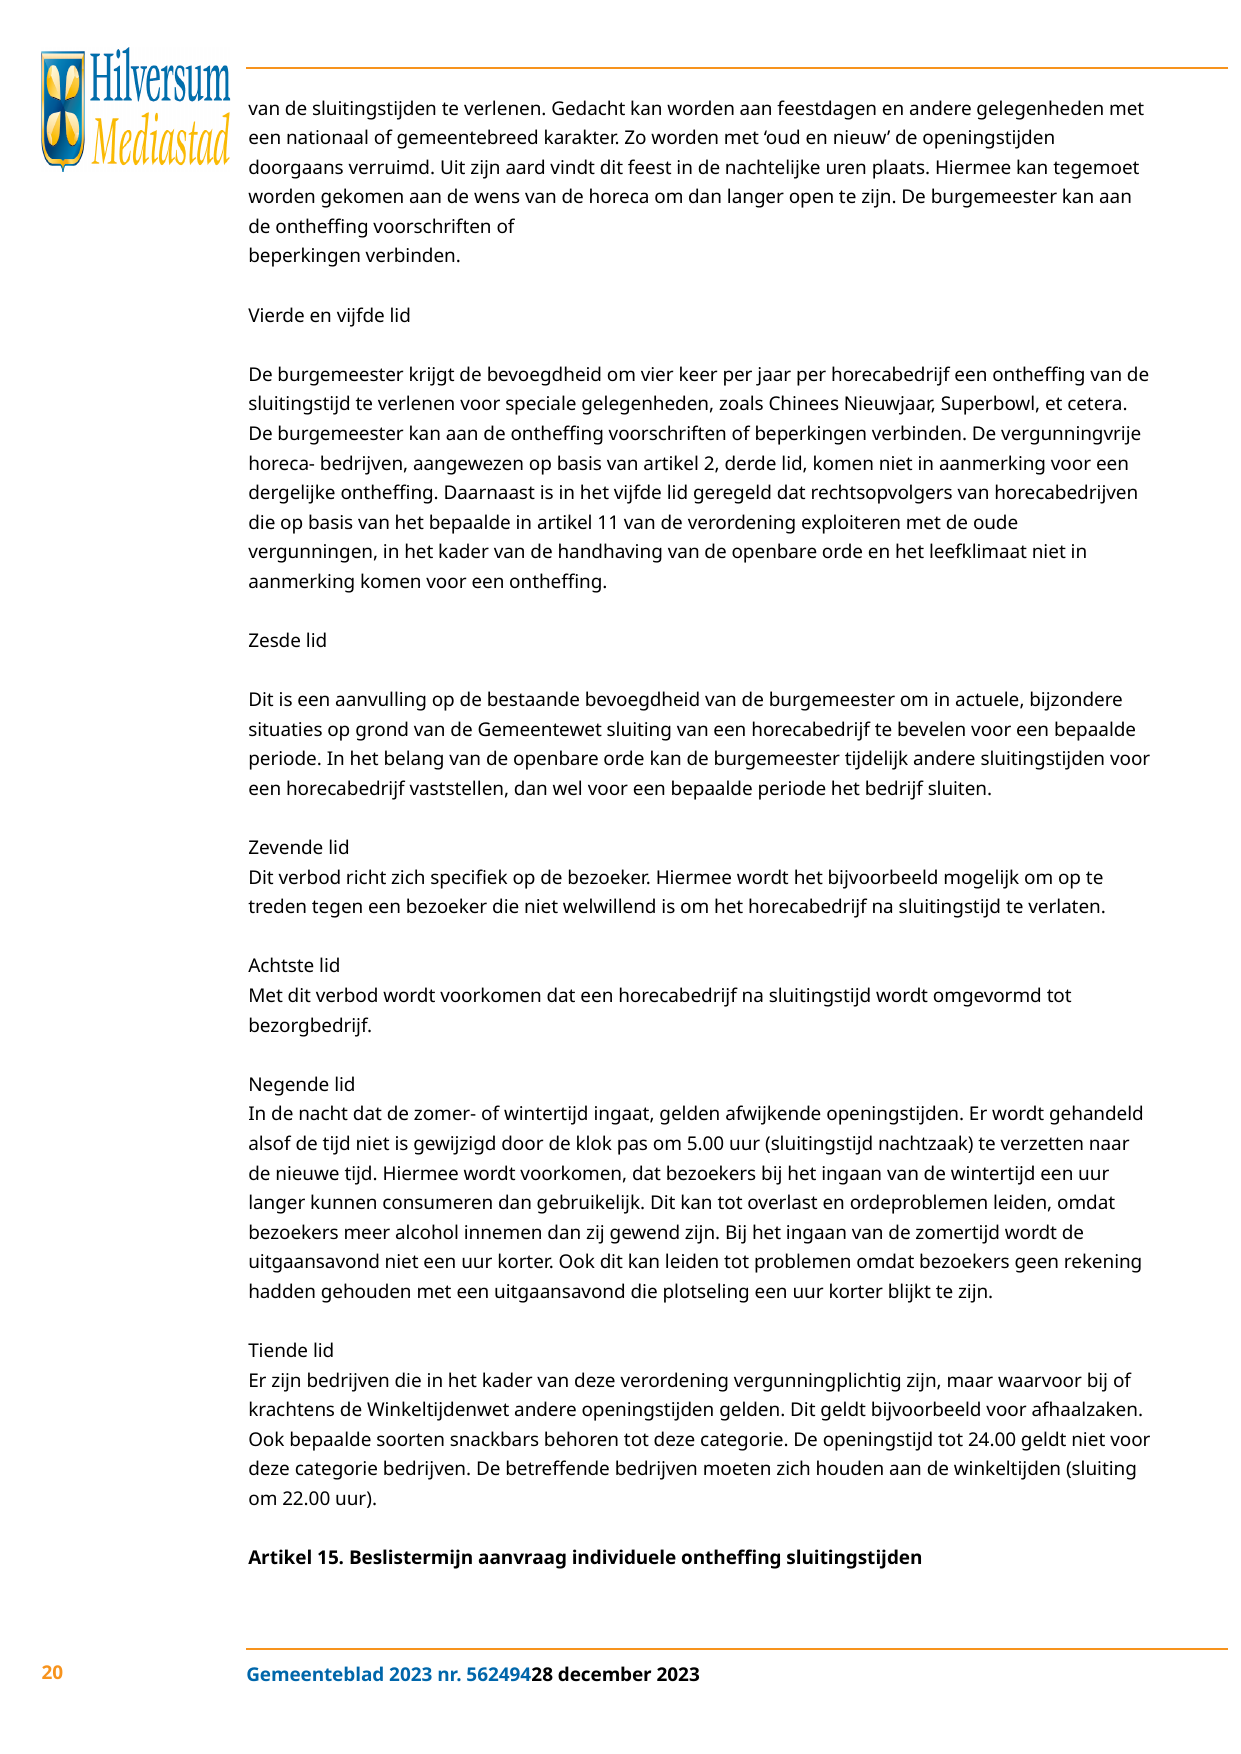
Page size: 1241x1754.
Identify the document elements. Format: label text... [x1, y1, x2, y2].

text Zevende lid [248, 834, 1152, 860]
text beperkingen verbinden. [248, 243, 1152, 268]
text Achtste lid [248, 953, 1152, 978]
text Dit verbod richt zich specifiek op de bezoeker. Hiermee wordt het bijvoorbeeld mogelijk om op te treden tegen een bezoeker die niet welwillend is om het horecabedrijf na sluitingstijd te verlaten. [248, 864, 1152, 919]
text Vierde en vijfde lid [248, 302, 1152, 328]
text In de nacht dat de zomer- of wintertijd ingaat, gelden afwijkende openingstijden. Er wordt gehandeld alsof de tijd niet is gewijzigd door de klok pas om 5.00 uur (sluitingstijd nachtzaak) te verzetten naar de nieuwe tijd. Hiermee wordt voorkomen, dat bezoekers bij het ingaan van de wintertijd een uur langer kunnen consumeren dan gebruikelijk. Dit kan tot overlast en ordeproblemen leiden, omdat bezoekers meer alcohol innemen dan zij gewend zijn. Bij het ingaan van de zomertijd wordt de uitgaansavond niet een uur korter. Ook dit kan leiden tot problemen omdat bezoekers geen rekening hadden gehouden met een uitgaansavond die plotseling een uur korter blijkt te zijn. [248, 1101, 1152, 1304]
text Artikel 15. Beslistermijn aanvraag individuele ontheffing sluitingstijden [248, 1544, 1152, 1570]
text Er zijn bedrijven die in het kader van deze verordening vergunningplichtig zijn, maar waarvoor bij of krachtens de Winkeltijdenwet andere openingstijden gelden. Dit geldt bijvoorbeeld voor afhaalzaken. Ook bepaalde soorten snackbars behoren tot deze categorie. De openingstijd tot 24.00 geldt niet voor deze categorie bedrijven. De betreffende bedrijven moeten zich houden aan de winkeltijden (sluiting om 22.00 uur). [248, 1367, 1152, 1511]
text Dit is een aanvulling op de bestaande bevoegdheid van de burgemeester om in actuele, bijzondere situaties op grond van de Gemeentewet sluiting van een horecabedrijf te bevelen voor een bepaalde periode. In het belang van de openbare orde kan de burgemeester tijdelijk andere sluitingstijden voor een horecabedrijf vaststellen, dan wel voor een bepaalde periode het bedrijf sluiten. [248, 686, 1152, 801]
picture [41, 47, 231, 172]
text Zesde lid [248, 627, 1152, 653]
text van de sluitingstijden te verlenen. Gedacht kan worden aan feestdagen en andere gelegenheden met een nationaal of gemeentebreed karakter. Zo worden met ‘oud en nieuw’ de openingstijden doorgaans verruimd. Uit zijn aard vindt dit feest in de nachtelijke uren plaats. Hiermee kan tegemoet worden gekomen aan de wens van de horeca om dan langer open te zijn. De burgemeester kan aan de ontheffing voorschriften of [248, 95, 1152, 239]
text Met dit verbod wordt voorkomen dat een horecabedrijf na sluitingstijd wordt omgevormd tot bezorgbedrijf. [248, 982, 1152, 1038]
text De burgemeester krijgt de bevoegdheid om vier keer per jaar per horecabedrijf een ontheffing van de sluitingstijd te verlenen voor speciale gelegenheden, zoals Chinees Nieuwjaar, Superbowl, et cetera. De burgemeester kan aan de ontheffing voorschriften of beperkingen verbinden. De vergunningvrije horeca- bedrijven, aangewezen op basis van artikel 2, derde lid, komen niet in aanmerking voor een dergelijke ontheffing. Daarnaast is in het vijfde lid geregeld dat rechtsopvolgers van horecabedrijven die op basis van het bepaalde in artikel 11 van de verordening exploiteren met de oude vergunningen, in het kader van de handhaving van de openbare orde en het leefklimaat niet in aanmerking komen voor een ontheffing. [248, 361, 1152, 594]
text Negende lid [248, 1071, 1152, 1097]
text Tiende lid [248, 1337, 1152, 1363]
